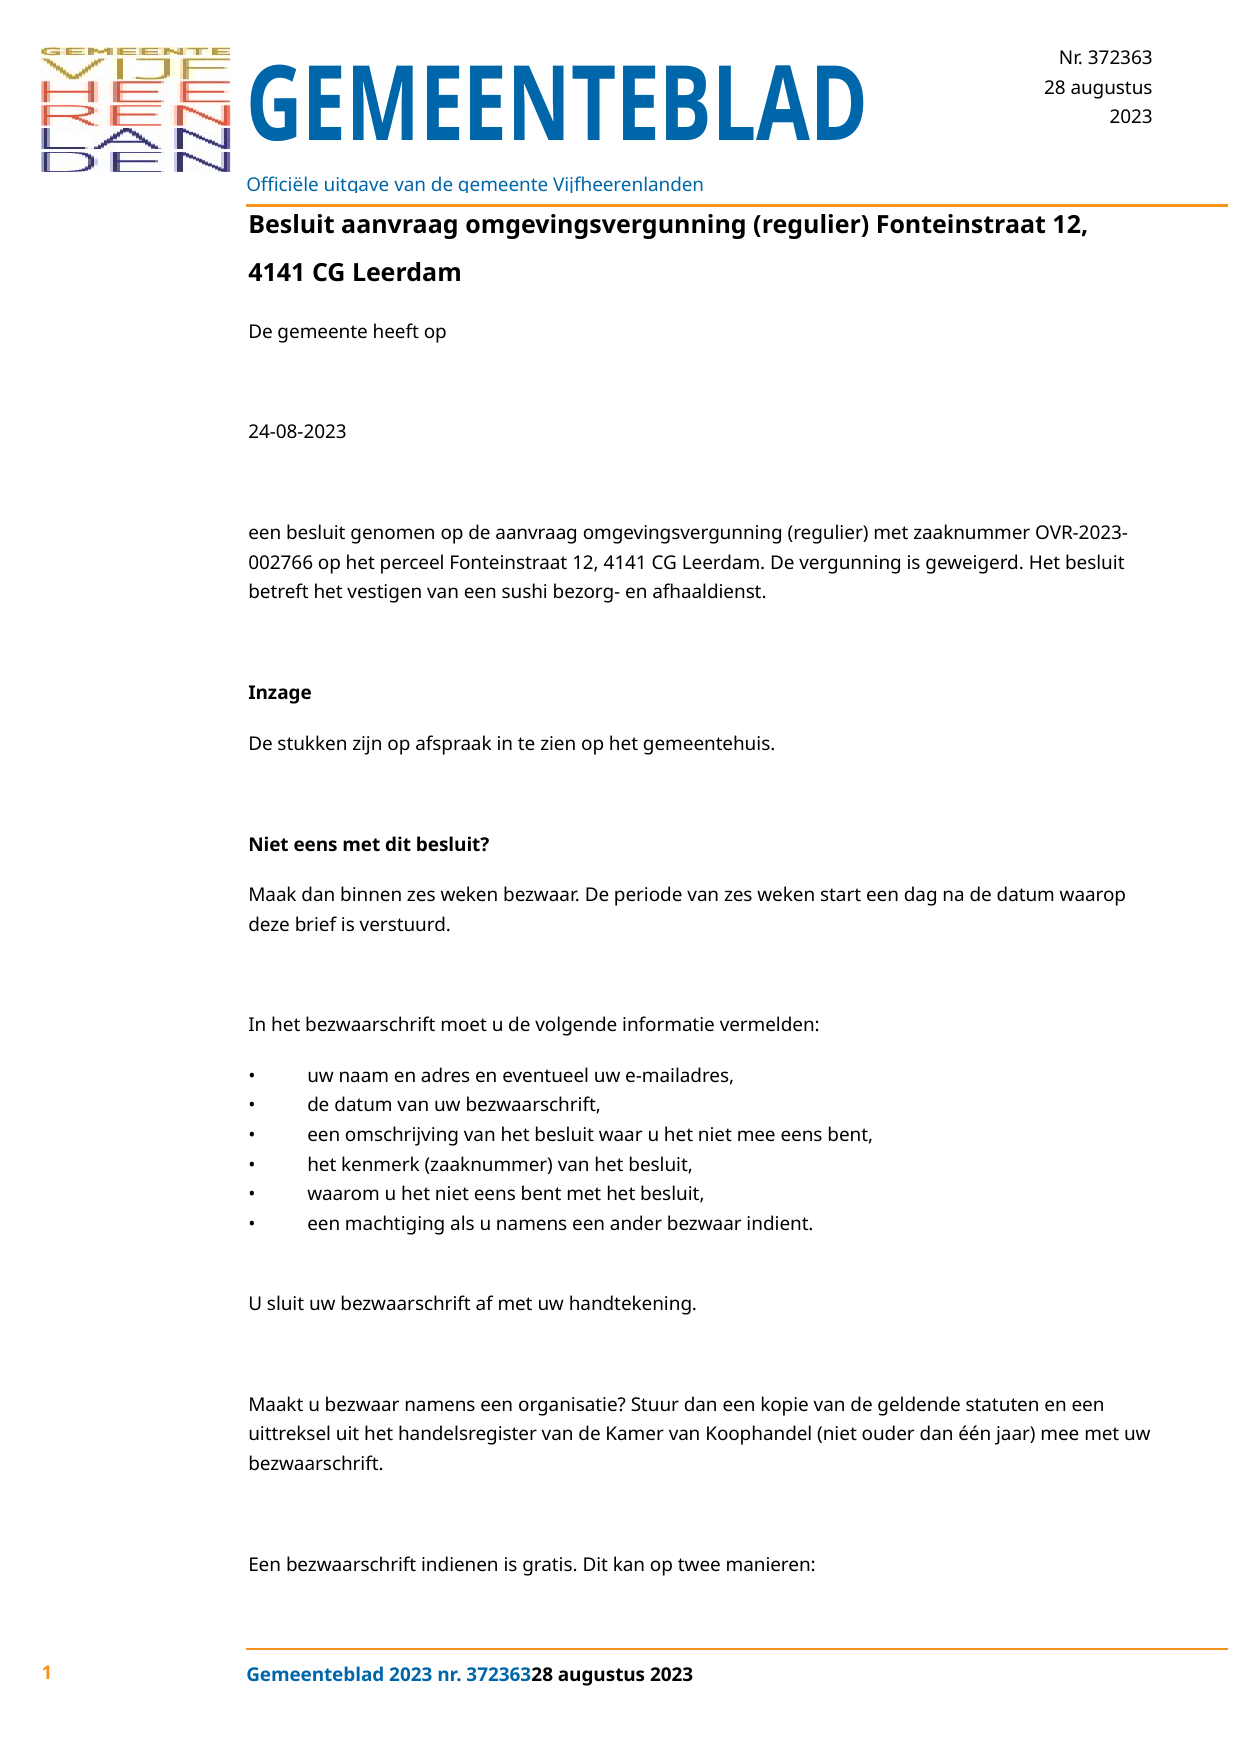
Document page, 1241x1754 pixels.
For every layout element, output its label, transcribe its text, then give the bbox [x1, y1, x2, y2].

list uw naam en adres en eventueel uw e-mailadres, [248, 1062, 1152, 1088]
text U sluit uw bezwaarschrift af met uw handtekening. [248, 1290, 1152, 1316]
text Een bezwaarschrift indienen is gratis. Dit kan op twee manieren: [248, 1551, 1152, 1577]
list waarom u het niet eens bent met het besluit, [248, 1180, 1152, 1206]
text 24-08-2023 [248, 419, 1152, 444]
text Maak dan binnen zes weken bezwaar. De periode van zes weken start een dag na de datum waarop deze brief is verstuurd. [248, 881, 1152, 937]
text Maakt u bezwaar namens een organisatie? Stuur dan een kopie van de geldende statuten en een uittreksel uit het handelsregister van de Kamer van Koophandel (niet ouder dan één jaar) mee met uw bezwaarschrift. [248, 1391, 1152, 1476]
list de datum van uw bezwaarschrift, [248, 1092, 1152, 1117]
list een machtiging als u namens een ander bezwaar indient. [248, 1210, 1152, 1236]
text een besluit genomen op de aanvraag omgevingsvergunning (regulier) met zaaknummer OVR-2023-002766 op het perceel Fonteinstraat 12, 4141 CG Leerdam. De vergunning is geweigerd. Het besluit betreft het vestigen van een sushi bezorg- en afhaaldienst. [248, 519, 1152, 604]
picture [41, 47, 231, 172]
text De gemeente heeft op [248, 318, 1152, 344]
list het kenmerk (zaaknummer) van het besluit, [248, 1151, 1152, 1177]
text Niet eens met dit besluit? [248, 831, 1152, 857]
text De stukken zijn op afspraak in te zien op het gemeentehuis. [248, 730, 1152, 756]
list een omschrijving van het besluit waar u het niet mee eens bent, [248, 1121, 1152, 1147]
text Besluit aanvraag omgevingsvergunning (regulier) Fonteinstraat 12, 4141 CG Leerdam [248, 207, 1152, 288]
text Inzage [248, 679, 1152, 705]
text In het bezwaarschrift moet u de volgende informatie vermelden: [248, 1012, 1152, 1037]
